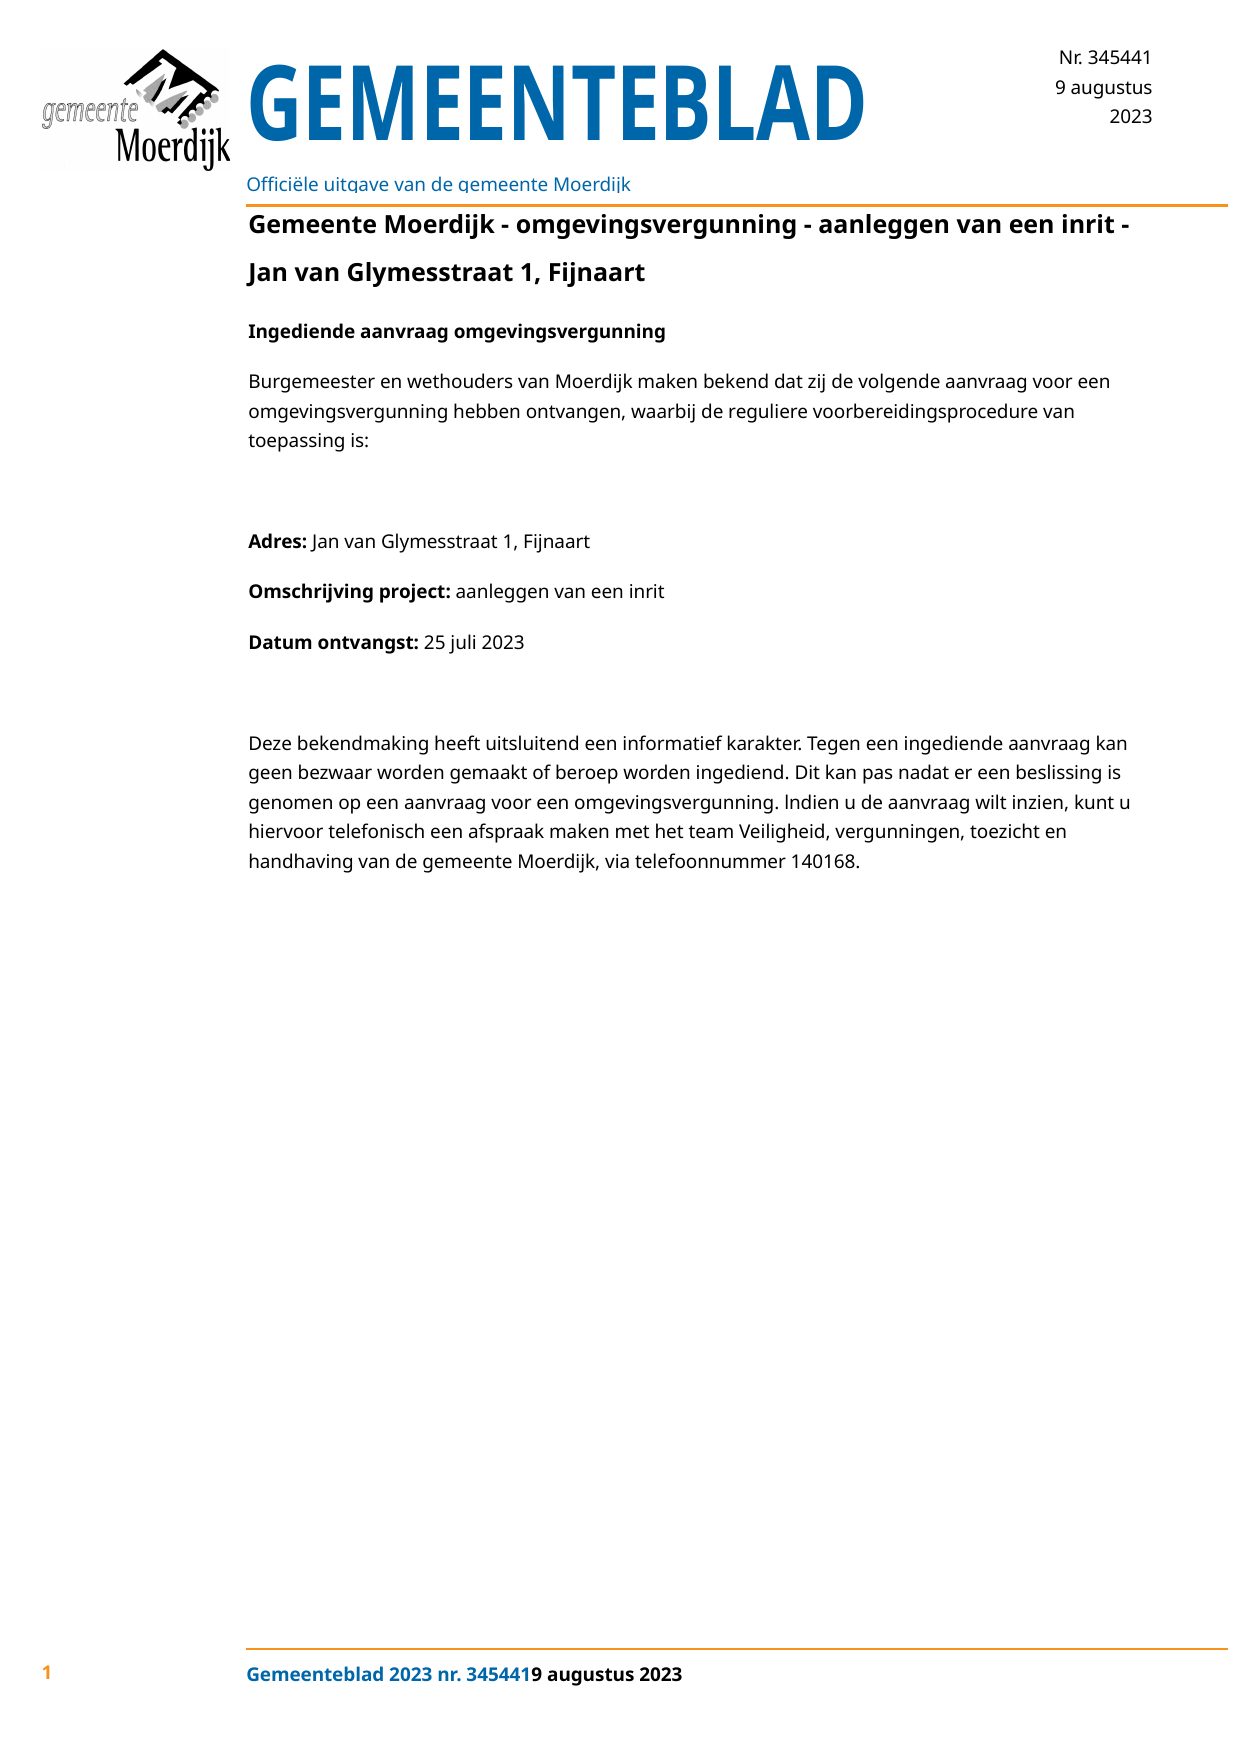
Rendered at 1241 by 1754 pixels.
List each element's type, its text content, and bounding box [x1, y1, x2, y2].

text Gemeente Moerdijk - omgevingsvergunning - aanleggen van een inrit - Jan van Glymesstraat 1, Fijnaart [248, 207, 1152, 288]
text Ingediende aanvraag omgevingsvergunning [248, 318, 1152, 344]
text Deze bekendmaking heeft uitsluitend een informatief karakter. Tegen een ingediende aanvraag kan geen bezwaar worden gemaakt of beroep worden ingediend. Dit kan pas nadat er een beslissing is genomen op een aanvraag voor een omgevingsvergunning. lndien u de aanvraag wilt inzien, kunt u hiervoor telefonisch een afspraak maken met het team Veiligheid, vergunningen, toezicht en handhaving van de gemeente Moerdijk, via telefoonnummer 140168. [248, 730, 1152, 874]
text Omschrijving project: aanleggen van een inrit [248, 579, 1152, 604]
text Burgemeester en wethouders van Moerdijk maken bekend dat zij de volgende aanvraag voor een omgevingsvergunning hebben ontvangen, waarbij de reguliere voorbereidingsprocedure van toepassing is: [248, 368, 1152, 453]
text Adres: Jan van Glymesstraat 1, Fijnaart [248, 528, 1152, 554]
text Datum ontvangst: 25 juli 2023 [248, 629, 1152, 655]
picture [41, 47, 231, 172]
